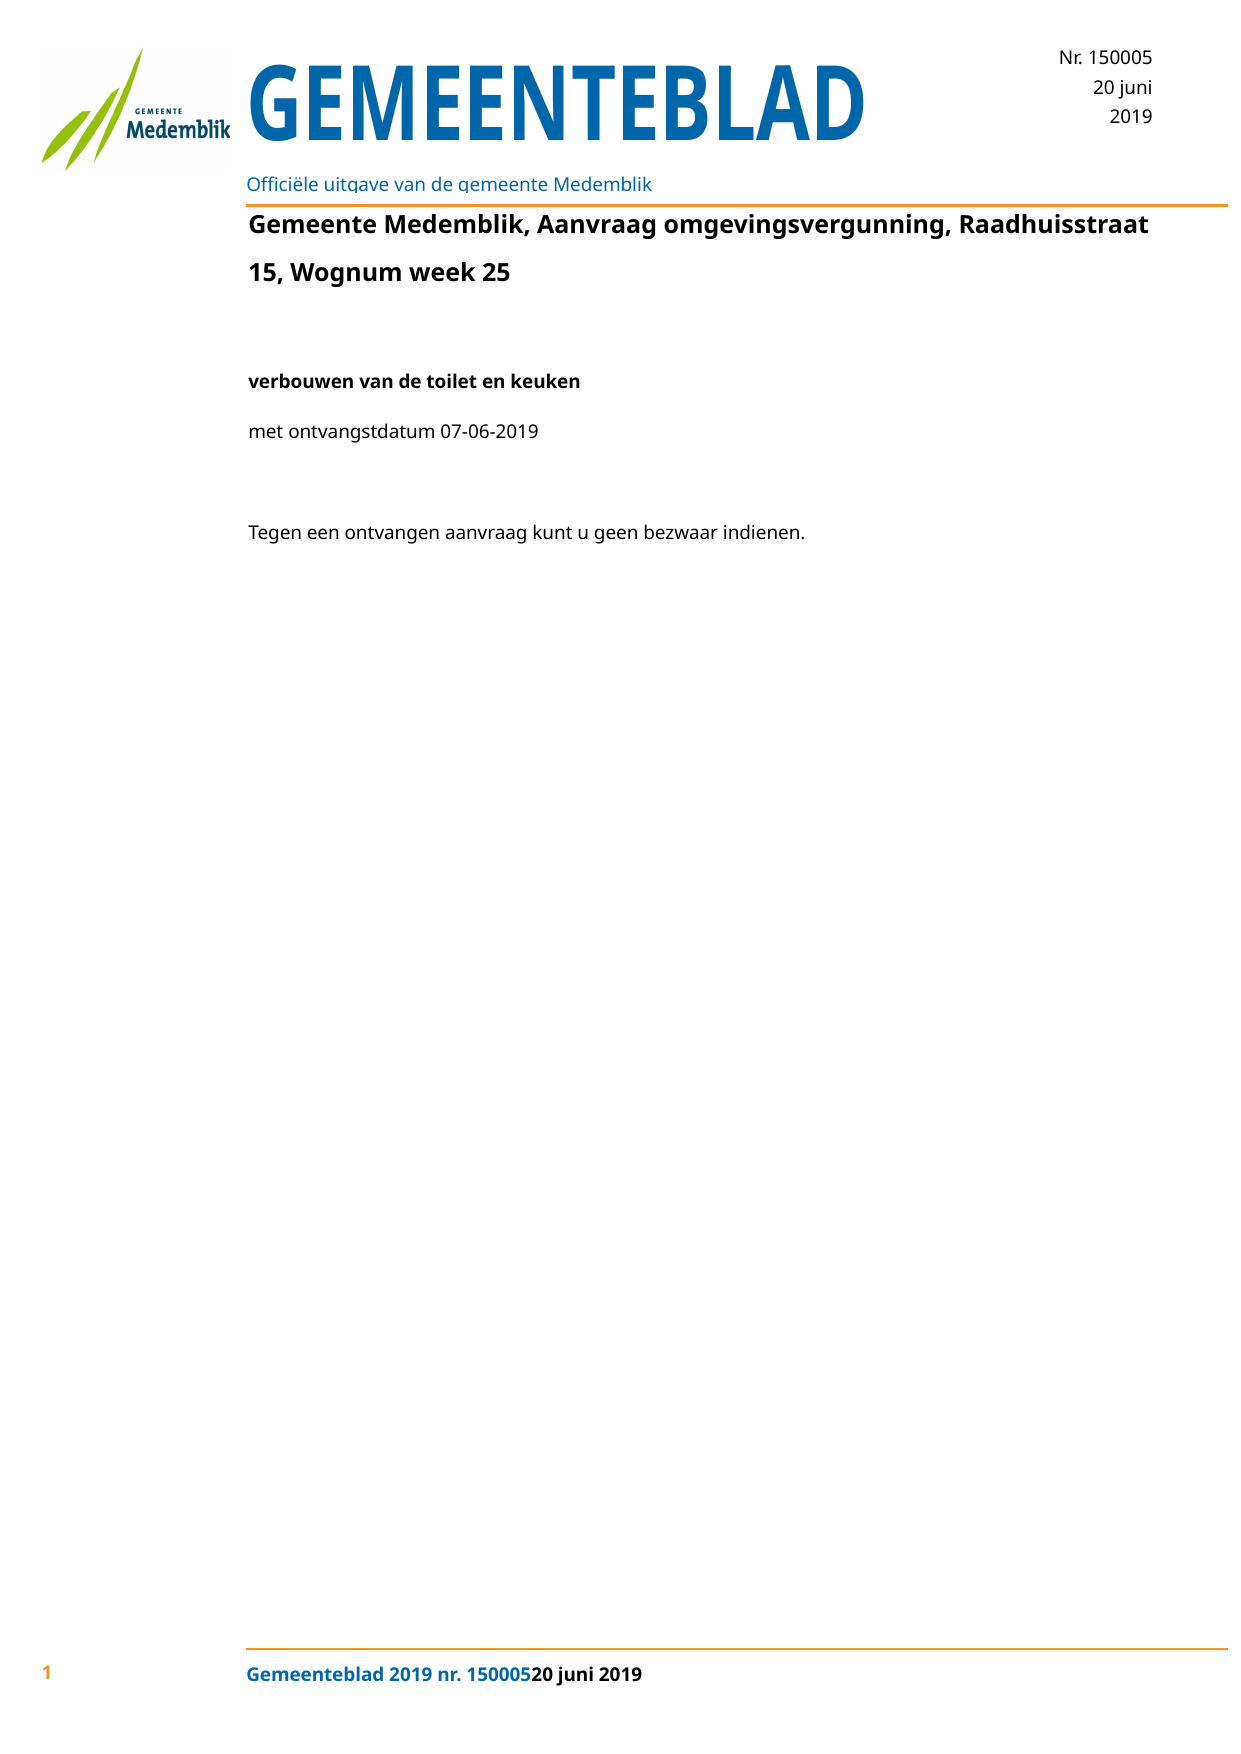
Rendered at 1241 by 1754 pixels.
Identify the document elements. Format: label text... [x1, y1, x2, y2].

text verbouwen van de toilet en keuken [248, 368, 1152, 394]
picture [41, 47, 231, 172]
text met ontvangstdatum 07-06-2019 [248, 419, 1152, 444]
text Gemeente Medemblik, Aanvraag omgevingsvergunning, Raadhuisstraat 15, Wognum week 25 [248, 207, 1152, 288]
text Tegen een ontvangen aanvraag kunt u geen bezwaar indienen. [248, 519, 1152, 545]
